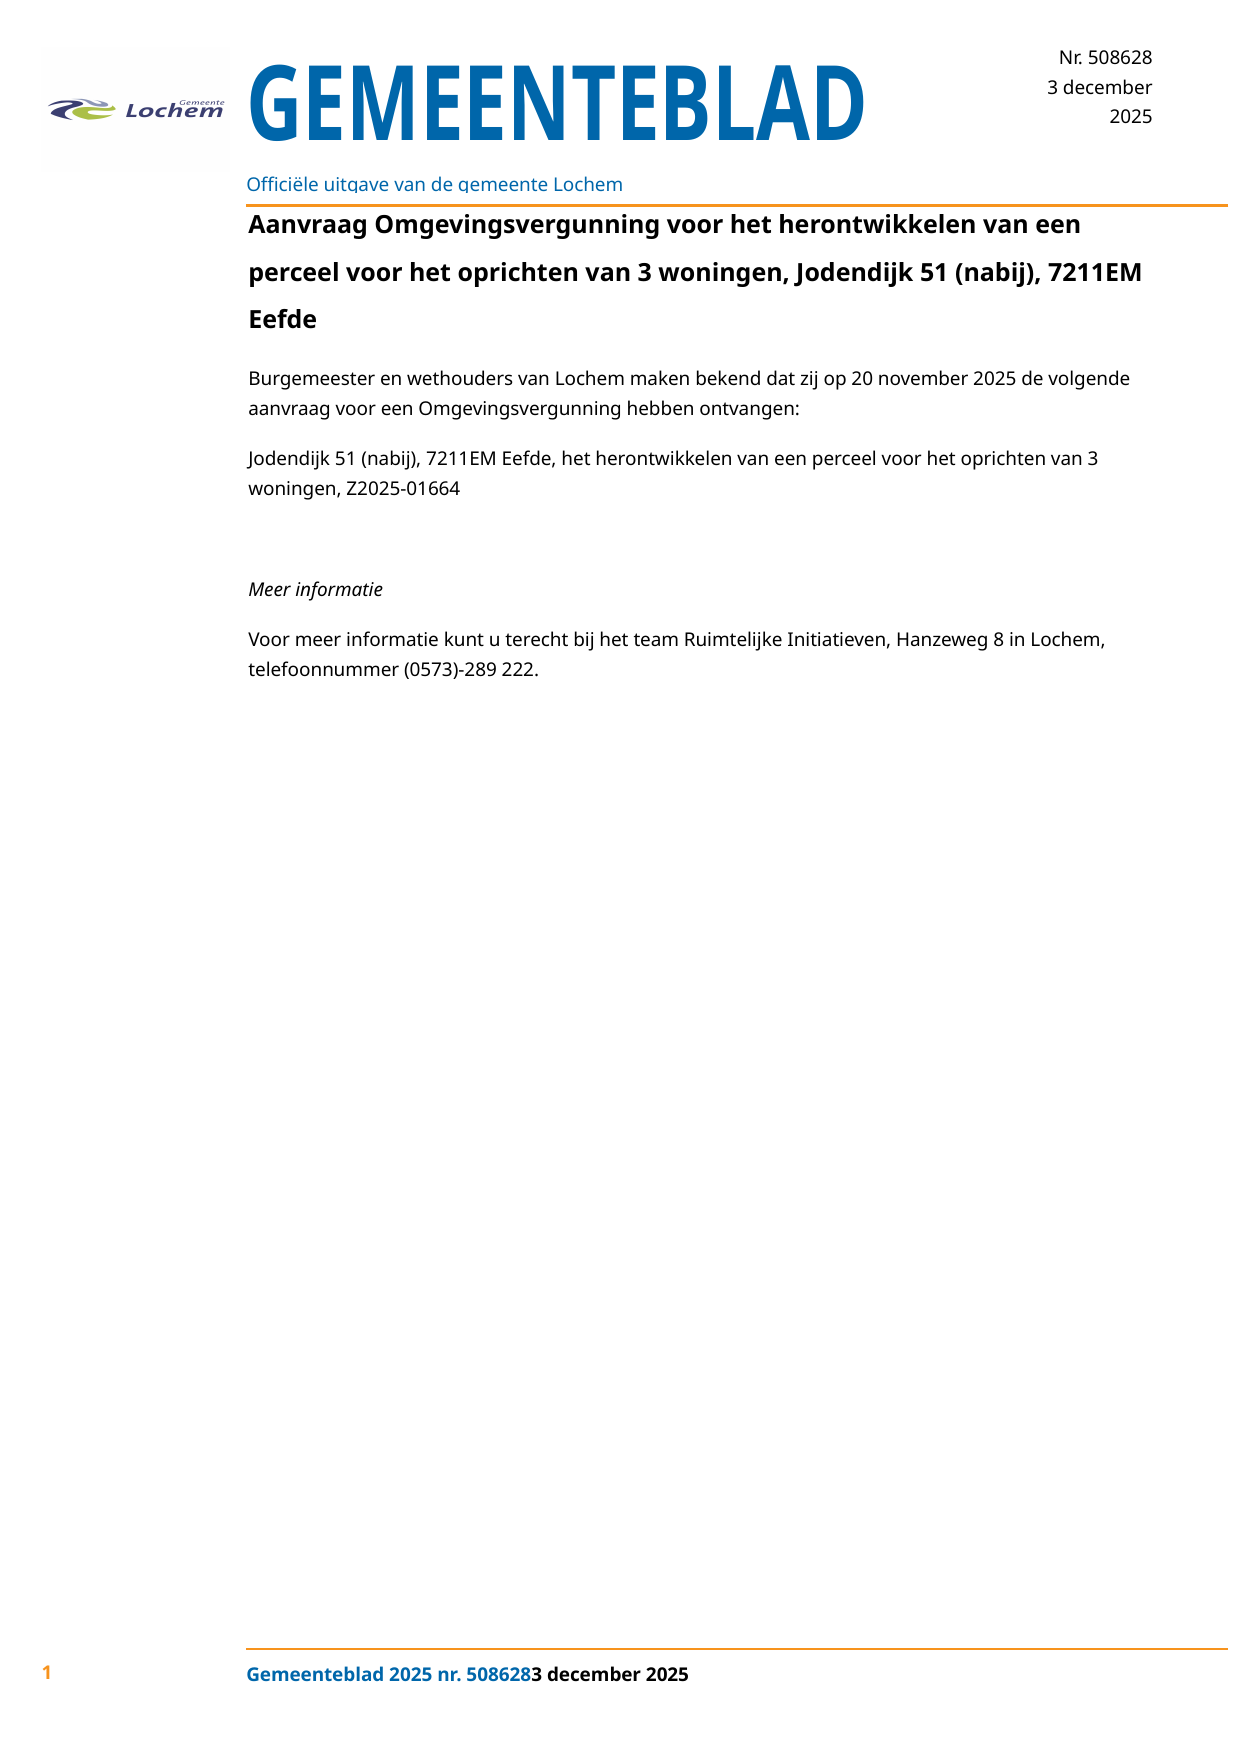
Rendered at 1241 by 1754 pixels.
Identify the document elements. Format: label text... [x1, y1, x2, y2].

text Aanvraag Omgevingsvergunning voor het herontwikkelen van een perceel voor het oprichten van 3 woningen, Jodendijk 51 (nabij), 7211EM Eefde [248, 207, 1152, 336]
text Voor meer informatie kunt u terecht bij het team Ruimtelijke Initiatieven, Hanzeweg 8 in Lochem, telefoonnummer (0573)-289 222. [248, 626, 1152, 682]
text Burgemeester en wethouders van Lochem maken bekend dat zij op 20 november 2025 de volgende aanvraag voor een Omgevingsvergunning hebben ontvangen: [248, 366, 1152, 421]
picture [41, 47, 231, 172]
text Jodendijk 51 (nabij), 7211EM Eefde, het herontwikkelen van een perceel voor het oprichten van 3 woningen, Z2025-01664 [248, 446, 1152, 501]
text Meer informatie [248, 576, 1152, 602]
